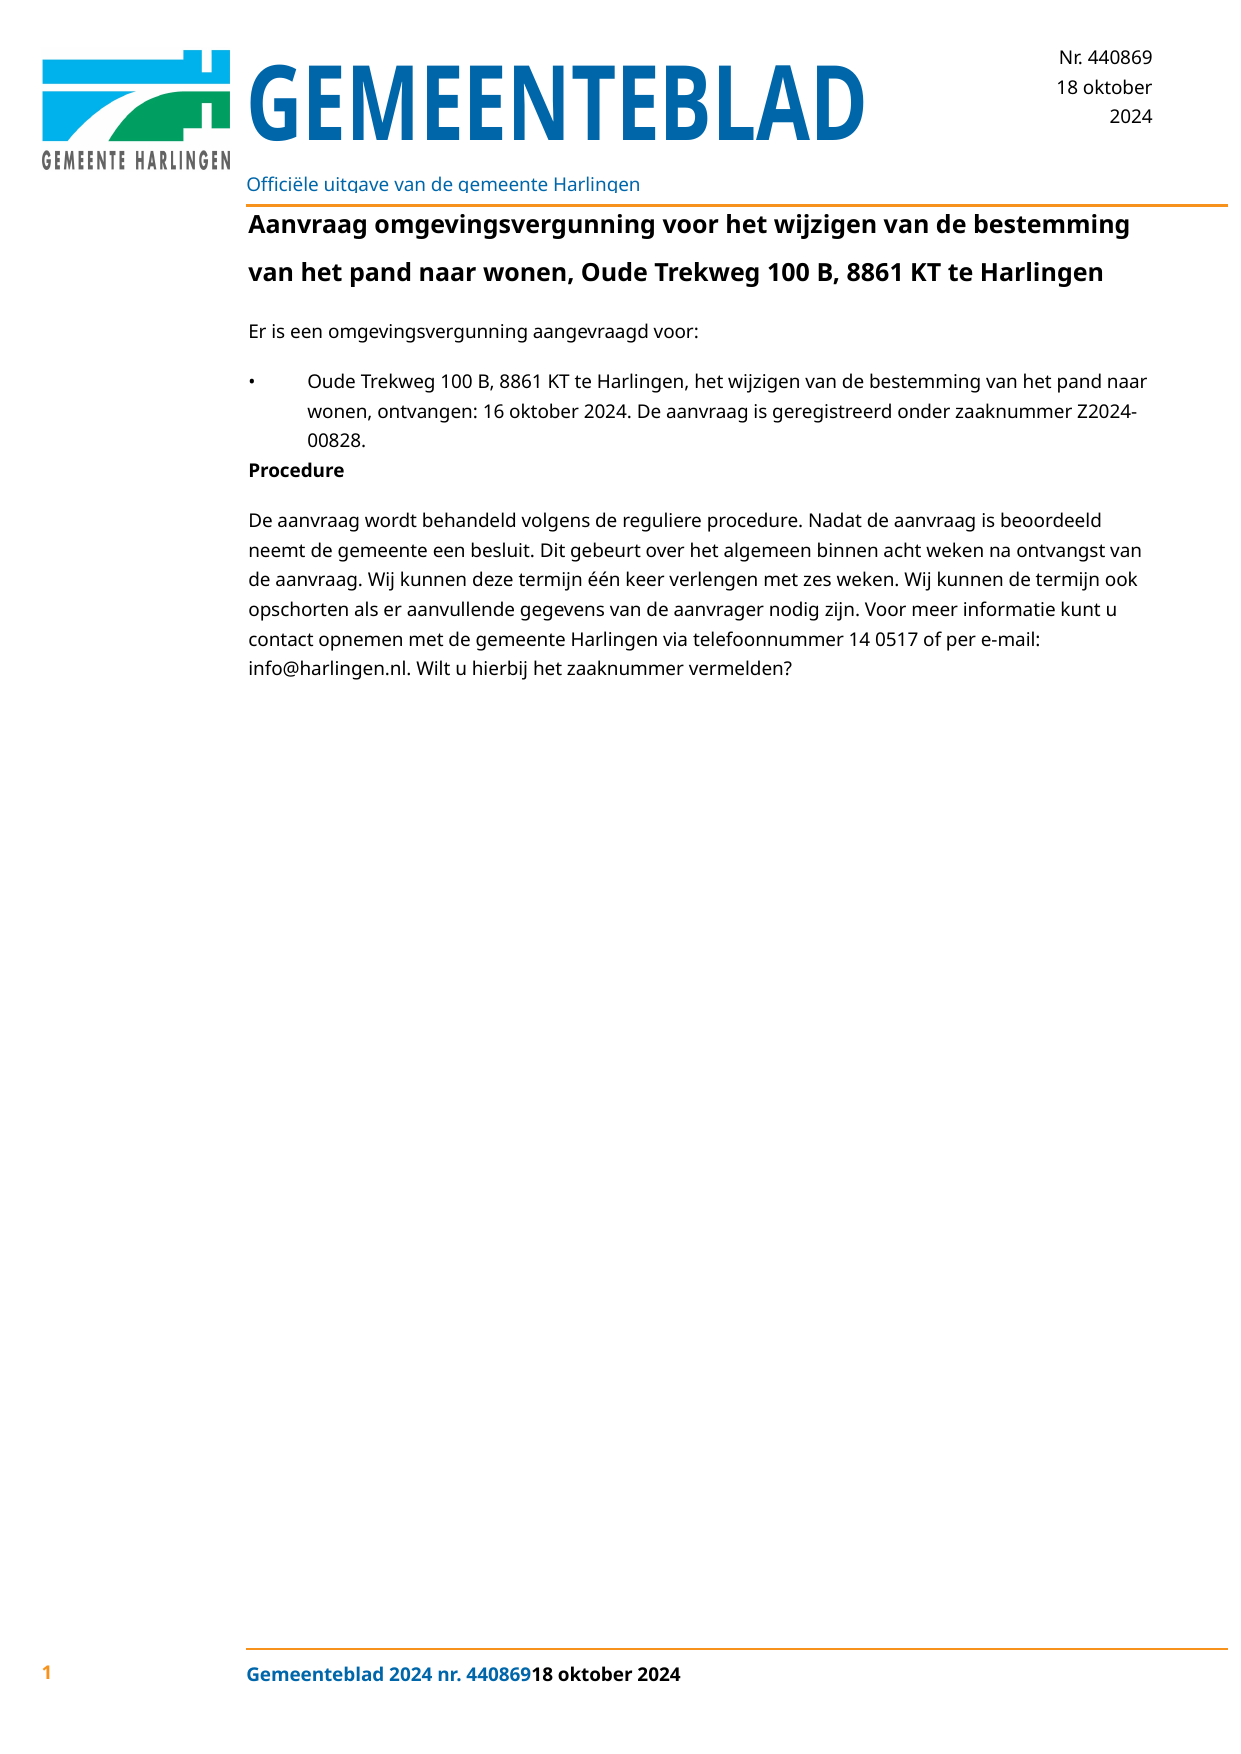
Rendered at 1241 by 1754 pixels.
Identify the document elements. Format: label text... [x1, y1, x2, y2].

picture [41, 47, 231, 172]
list Oude Trekweg 100 B, 8861 KT te Harlingen, het wijzigen van de bestemming van het pand naar wonen, ontvangen: 16 oktober 2024. De aanvraag is geregistreerd onder zaaknummer Z2024-00828. [248, 368, 1152, 453]
text De aanvraag wordt behandeld volgens de reguliere procedure. Nadat de aanvraag is beoordeeld neemt de gemeente een besluit. Dit gebeurt over het algemeen binnen acht weken na ontvangst van de aanvraag. Wij kunnen deze termijn één keer verlengen met zes weken. Wij kunnen de termijn ook opschorten als er aanvullende gegevens van de aanvrager nodig zijn. Voor meer informatie kunt u contact opnemen met de gemeente Harlingen via telefoonnummer 14 0517 of per e-mail: info@harlingen.nl. Wilt u hierbij het zaaknummer vermelden? [248, 507, 1152, 681]
text Procedure [248, 457, 1152, 483]
text Aanvraag omgevingsvergunning voor het wijzigen van de bestemming van het pand naar wonen, Oude Trekweg 100 B, 8861 KT te Harlingen [248, 207, 1152, 288]
text Er is een omgevingsvergunning aangevraagd voor: [248, 318, 1152, 344]
